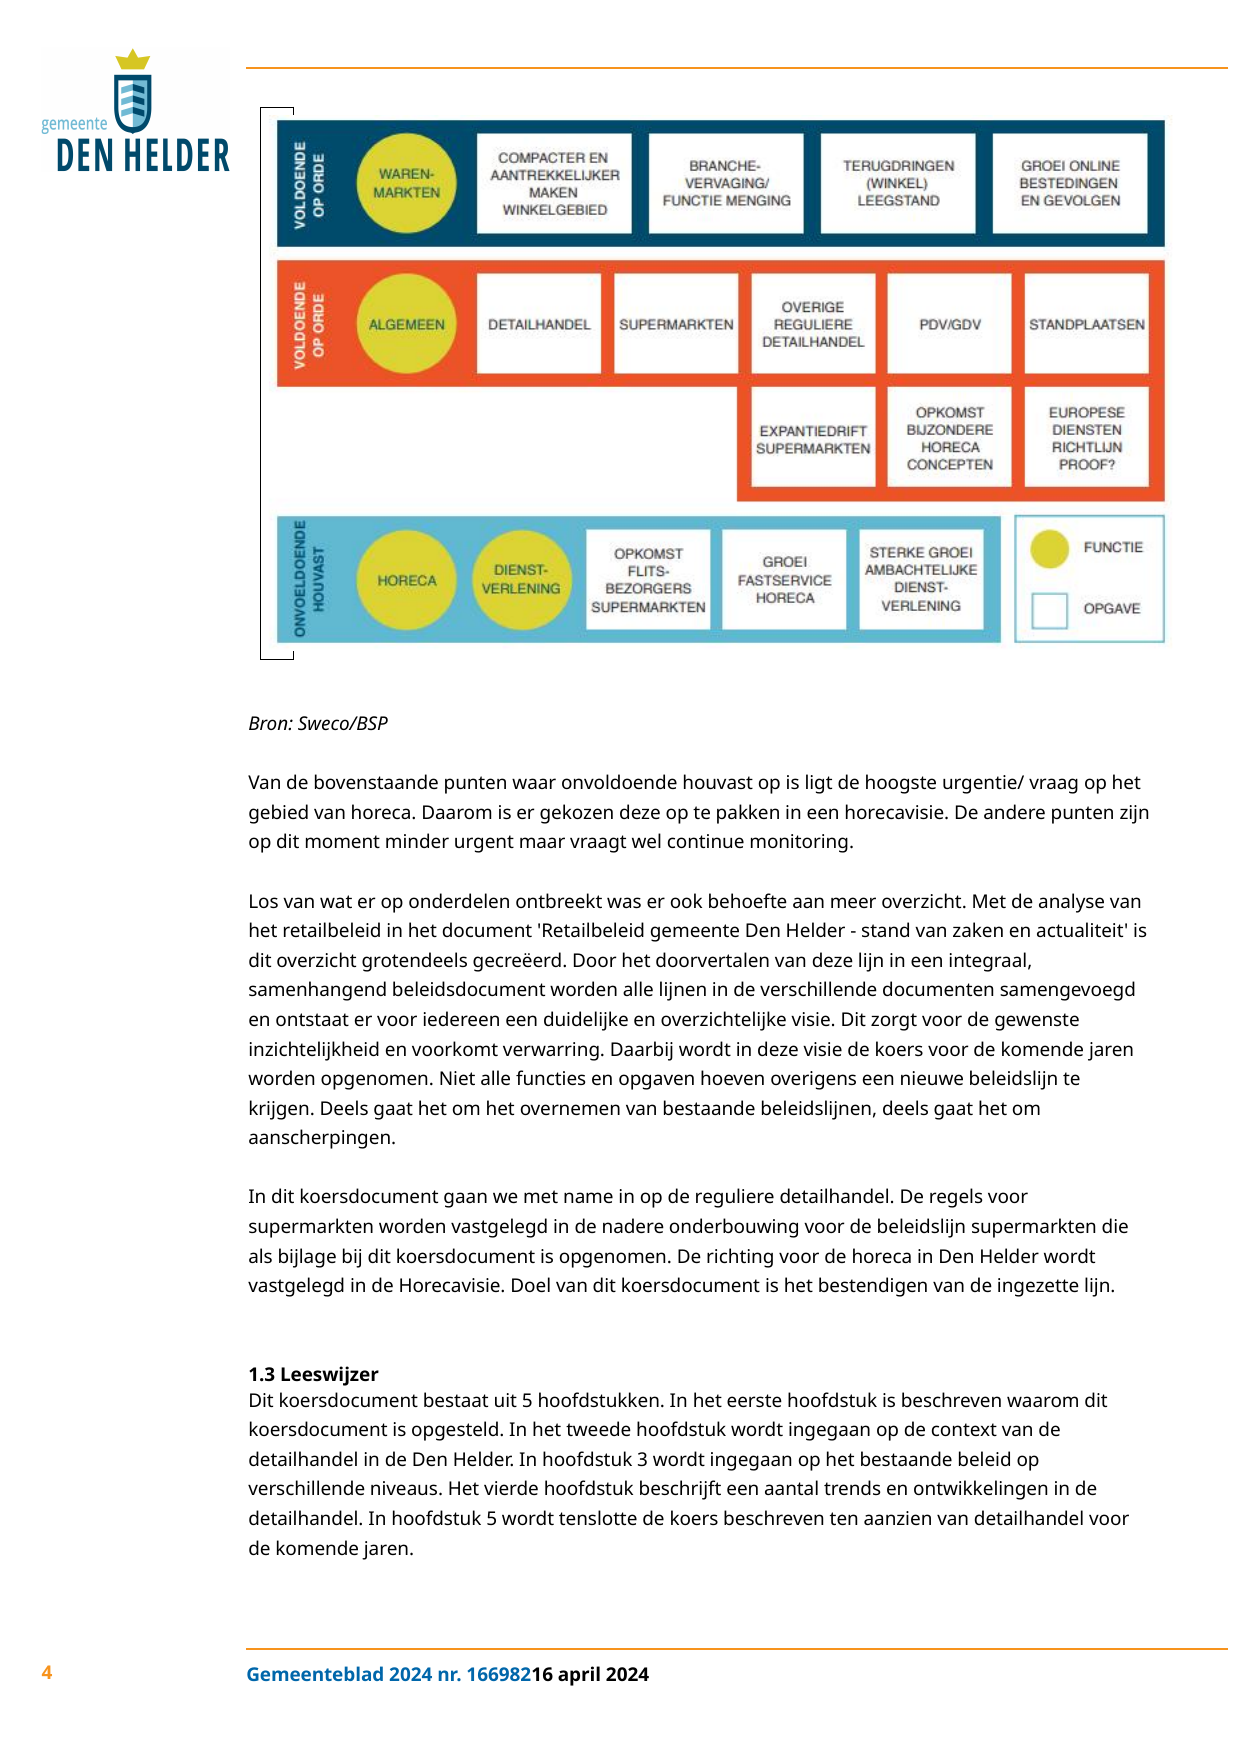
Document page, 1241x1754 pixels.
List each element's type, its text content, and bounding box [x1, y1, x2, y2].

text In dit koersdocument gaan we met name in op de reguliere detailhandel. De regels voor supermarkten worden vastgelegd in de nadere onderbouwing voor de beleidslijn supermarkten die als bijlage bij dit koersdocument is opgenomen. De richting voor de horeca in Den Helder wordt vastgelegd in de Horecavisie. Doel van dit koersdocument is het bestendigen van de ingezette lijn. [248, 1184, 1152, 1298]
picture [220, 160, 224, 172]
text Bron: Sweco/BSP [248, 710, 1152, 736]
text Los van wat er op onderdelen ontbreekt was er ook behoefte aan meer overzicht. Met de analyse van het retailbeleid in het document 'Retailbeleid gemeente Den Helder - stand van zaken en actualiteit' is dit overzicht grotendeels gecreëerd. Door het doorvertalen van deze lijn in een integraal, samenhangend beleidsdocument worden alle lijnen in de verschillende documenten samengevoegd en ontstaat er voor iedereen een duidelijke en overzichtelijke visie. Dit zorgt voor de gewenste inzichtelijkheid en voorkomt verwarring. Daarbij wordt in deze visie de koers voor de komende jaren worden opgenomen. Niet alle functies en opgaven hoeven overigens een nieuwe beleidslijn te krijgen. Deels gaat het om het overnemen van bestaande beleidslijnen, deels gaat het om aanscherpingen. [248, 888, 1152, 1150]
picture [41, 47, 231, 172]
text Dit koersdocument bestaat uit 5 hoofdstukken. In het eerste hoofdstuk is beschreven waarom dit koersdocument is opgesteld. In het tweede hoofdstuk wordt ingegaan op de context van de detailhandel in de Den Helder. In hoofdstuk 3 wordt ingegaan op het bestaande beleid op verschillende niveaus. Het vierde hoofdstuk beschrijft een aantal trends en ontwikkelingen in de detailhandel. In hoofdstuk 5 wordt tenslotte de koers beschreven ten aanzien van detailhandel voor de komende jaren. [248, 1387, 1152, 1561]
text Van de bovenstaande punten waar onvoldoende houvast op is ligt de hoogste urgentie/ vraag op het gebied van horeca. Daarom is er gekozen deze op te pakken in een horecavisie. De andere punten zijn op dit moment minder urgent maar vraagt wel continue monitoring. [248, 769, 1152, 854]
picture [63, 144, 68, 165]
picture [130, 157, 135, 172]
picture [182, 144, 187, 165]
picture [268, 115, 1173, 651]
text 1.3 Leeswijzer [248, 1361, 1152, 1387]
picture [100, 154, 106, 172]
